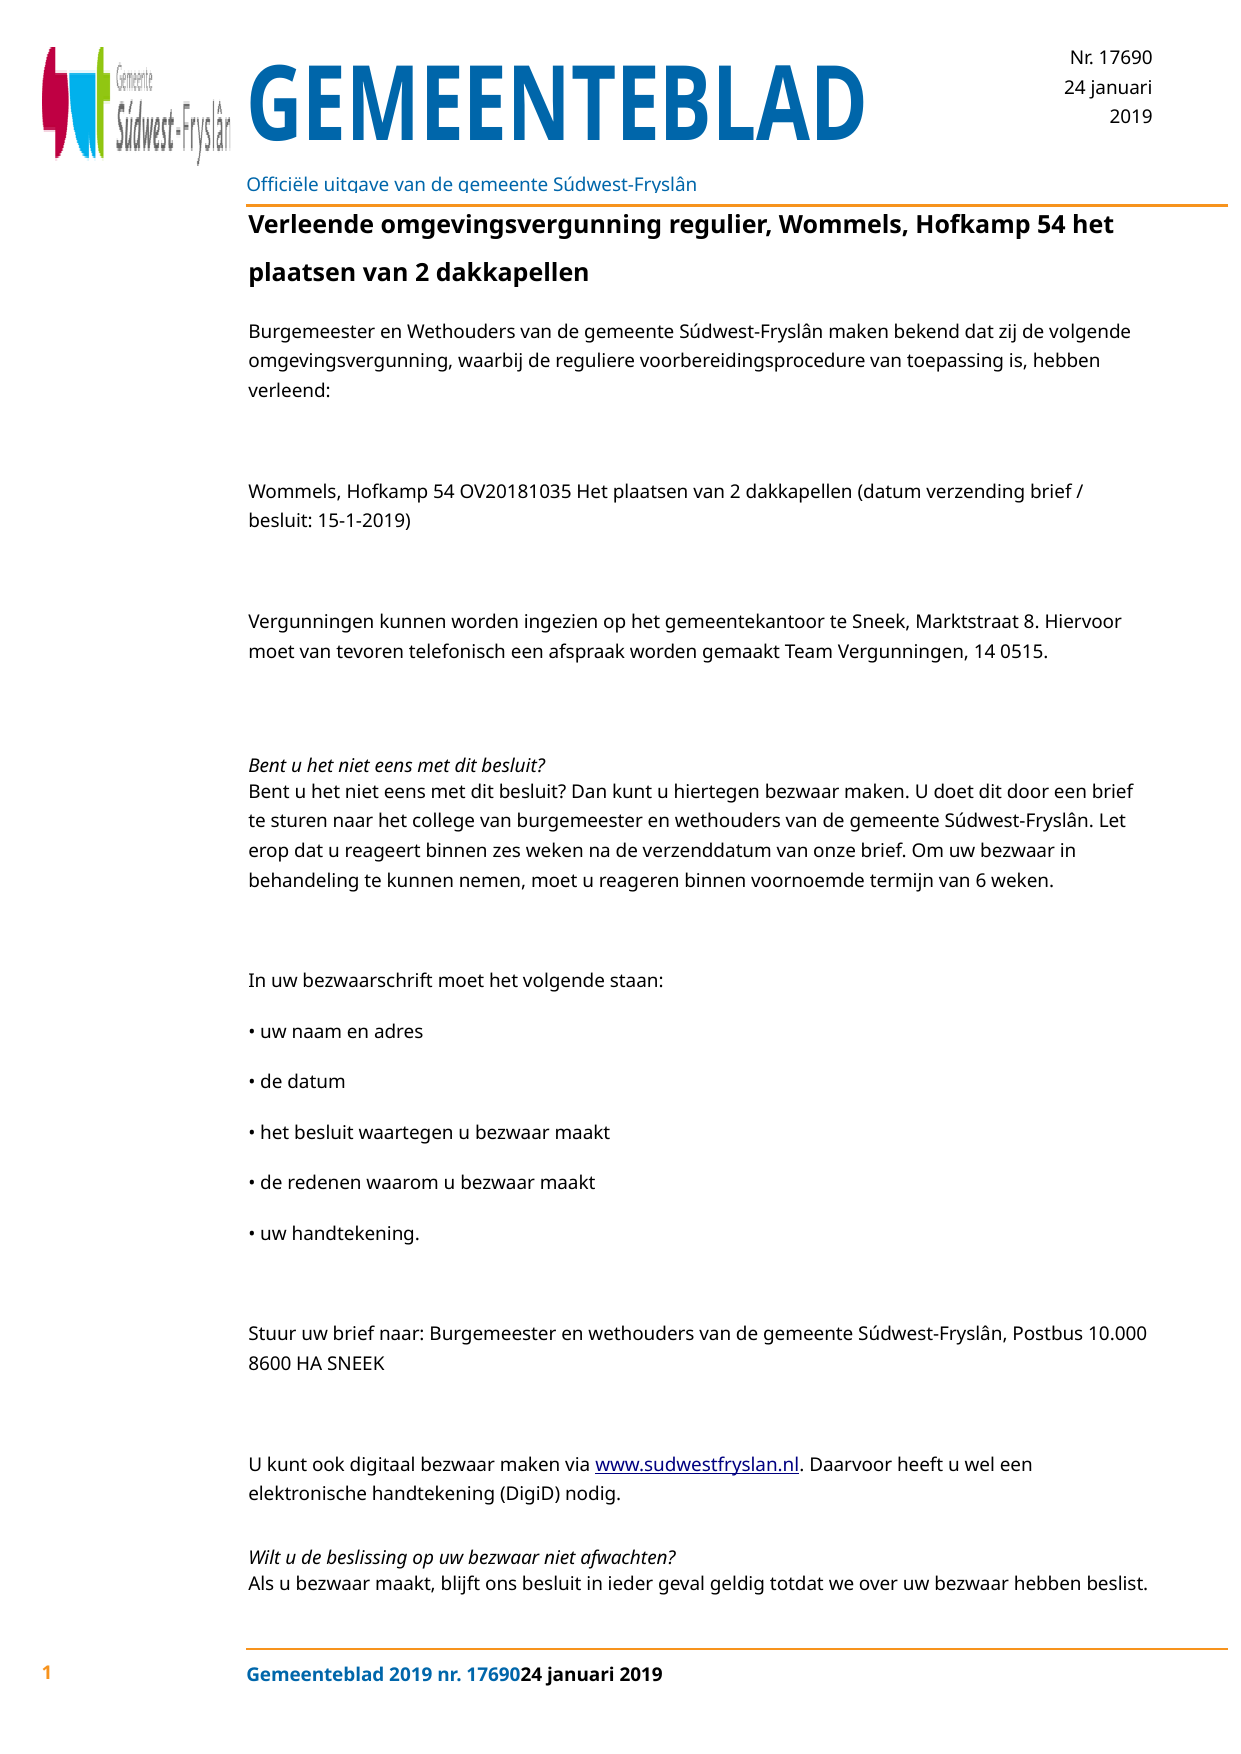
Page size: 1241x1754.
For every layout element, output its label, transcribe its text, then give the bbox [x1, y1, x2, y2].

picture [41, 47, 231, 172]
text • uw naam en adres [248, 1018, 1152, 1044]
text Bent u het niet eens met dit besluit? [248, 752, 1152, 778]
text • het besluit waartegen u bezwaar maakt [248, 1119, 1152, 1144]
text Wilt u de beslissing op uw bezwaar niet afwachten? [248, 1544, 1152, 1570]
text In uw bezwaarschrift moet het volgende staan: [248, 968, 1152, 993]
text • uw handtekening. [248, 1220, 1152, 1245]
text U kunt ook digitaal bezwaar maken via www.sudwestfryslan.nl. Daarvoor heeft u wel een elektronische handtekening (DigiD) nodig. [248, 1451, 1152, 1506]
text Als u bezwaar maakt, blijft ons besluit in ieder geval geldig totdat we over uw bezwaar hebben beslist. [248, 1570, 1152, 1596]
text Stuur uw brief naar: Burgemeester en wethouders van de gemeente Súdwest-Fryslân, Postbus 10.000 8600 HA SNEEK [248, 1321, 1152, 1376]
text • de redenen waarom u bezwaar maakt [248, 1169, 1152, 1195]
text Vergunningen kunnen worden ingezien op het gemeentekantoor te Sneek, Marktstraat 8. Hiervoor moet van tevoren telefonisch een afspraak worden gemaakt Team Vergunningen, 14 0515. [248, 608, 1152, 664]
text Bent u het niet eens met dit besluit? Dan kunt u hiertegen bezwaar maken. U doet dit door een brief te sturen naar het college van burgemeester en wethouders van de gemeente Súdwest-Fryslân. Let erop dat u reageert binnen zes weken na de verzenddatum van onze brief. Om uw bezwaar in behandeling te kunnen nemen, moet u reageren binnen voornoemde termijn van 6 weken. [248, 778, 1152, 892]
text Wommels, Hofkamp 54 OV20181035 Het plaatsen van 2 dakkapellen (datum verzending brief / besluit: 15-1-2019) [248, 478, 1152, 533]
text Burgemeester en Wethouders van de gemeente Súdwest-Fryslân maken bekend dat zij de volgende omgevingsvergunning, waarbij de reguliere voorbereidingsprocedure van toepassing is, hebben verleend: [248, 318, 1152, 403]
text • de datum [248, 1068, 1152, 1094]
text Verleende omgevingsvergunning regulier, Wommels, Hofkamp 54 het plaatsen van 2 dakkapellen [248, 207, 1152, 288]
